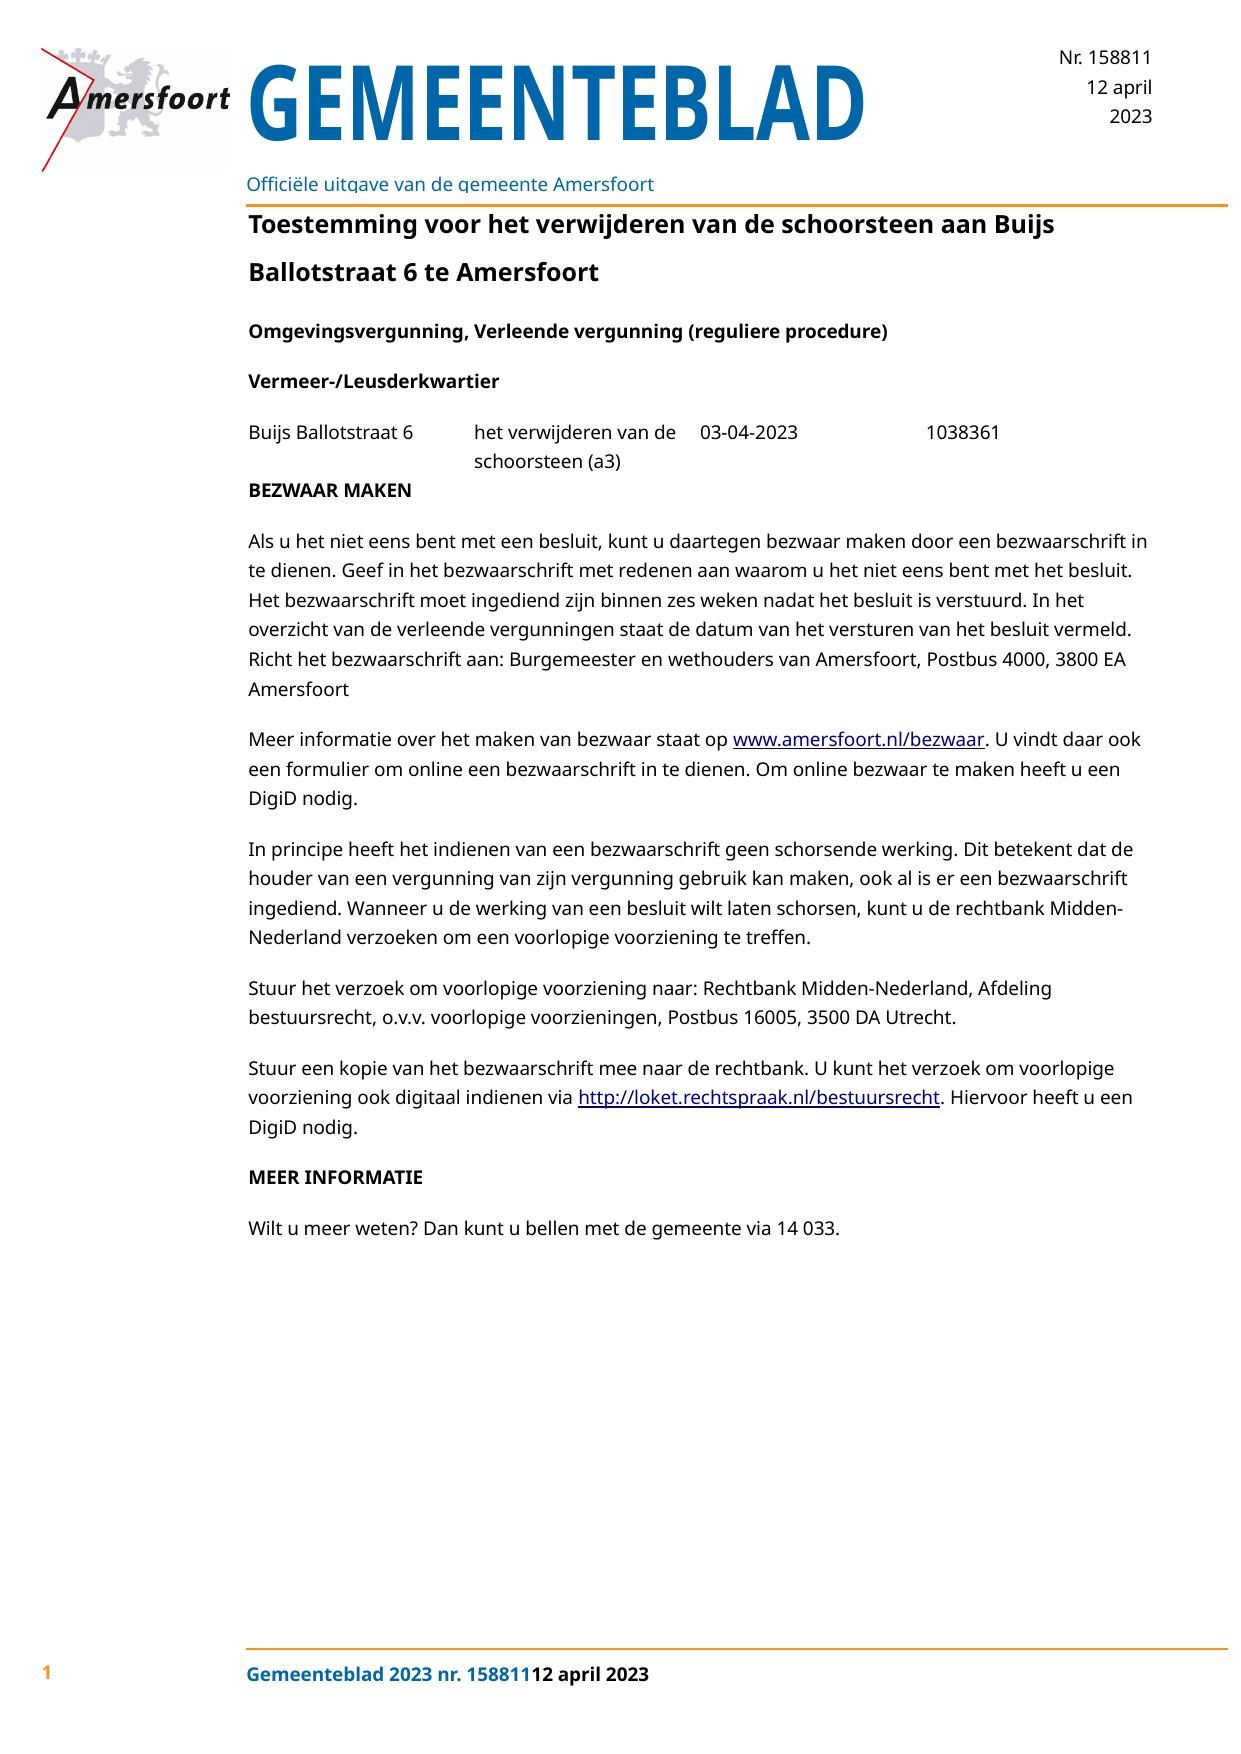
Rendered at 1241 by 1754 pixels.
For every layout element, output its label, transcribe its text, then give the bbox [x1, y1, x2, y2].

text Stuur een kopie van het bezwaarschrift mee naar de rechtbank. U kunt het verzoek om voorlopige voorziening ook digitaal indienen via http://loket.rechtspraak.nl/bestuursrecht. Hiervoor heeft u een DigiD nodig. [248, 1055, 1152, 1140]
table_header 03-04-2023 [700, 419, 926, 474]
text BEZWAAR MAKEN [248, 477, 1152, 503]
text Omgevingsvergunning, Verleende vergunning (reguliere procedure) [248, 318, 1152, 344]
text Vermeer-/Leusderkwartier [248, 368, 1152, 394]
table_header Buijs Ballotstraat 6 [248, 419, 474, 474]
table_header het verwijderen van de schoorsteen (a3) [474, 419, 700, 474]
text Meer informatie over het maken van bezwaar staat op www.amersfoort.nl/bezwaar. U vindt daar ook een formulier om online een bezwaarschrift in te dienen. Om online bezwaar te maken heeft u een DigiD nodig. [248, 726, 1152, 811]
text Stuur het verzoek om voorlopige voorziening naar: Rechtbank Midden-Nederland, Afdeling bestuursrecht, o.v.v. voorlopige voorzieningen, Postbus 16005, 3500 DA Utrecht. [248, 975, 1152, 1030]
picture [41, 47, 231, 172]
text Toestemming voor het verwijderen van de schoorsteen aan Buijs Ballotstraat 6 te Amersfoort [248, 207, 1152, 288]
text Wilt u meer weten? Dan kunt u bellen met de gemeente via 14 033. [248, 1215, 1152, 1241]
table_header 1038361 [926, 419, 1152, 474]
text In principe heeft het indienen van een bezwaarschrift geen schorsende werking. Dit betekent dat de houder van een vergunning van zijn vergunning gebruik kan maken, ook al is er een bezwaarschrift ingediend. Wanneer u de werking van een besluit wilt laten schorsen, kunt u de rechtbank Midden-Nederland verzoeken om een voorlopige voorziening te treffen. [248, 836, 1152, 950]
text MEER INFORMATIE [248, 1164, 1152, 1190]
text Als u het niet eens bent met een besluit, kunt u daartegen bezwaar maken door een bezwaarschrift in te dienen. Geef in het bezwaarschrift met redenen aan waarom u het niet eens bent met het besluit. Het bezwaarschrift moet ingediend zijn binnen zes weken nadat het besluit is verstuurd. In het overzicht van de verleende vergunningen staat de datum van het versturen van het besluit vermeld. Richt het bezwaarschrift aan: Burgemeester en wethouders van Amersfoort, Postbus 4000, 3800 EA Amersfoort [248, 528, 1152, 701]
